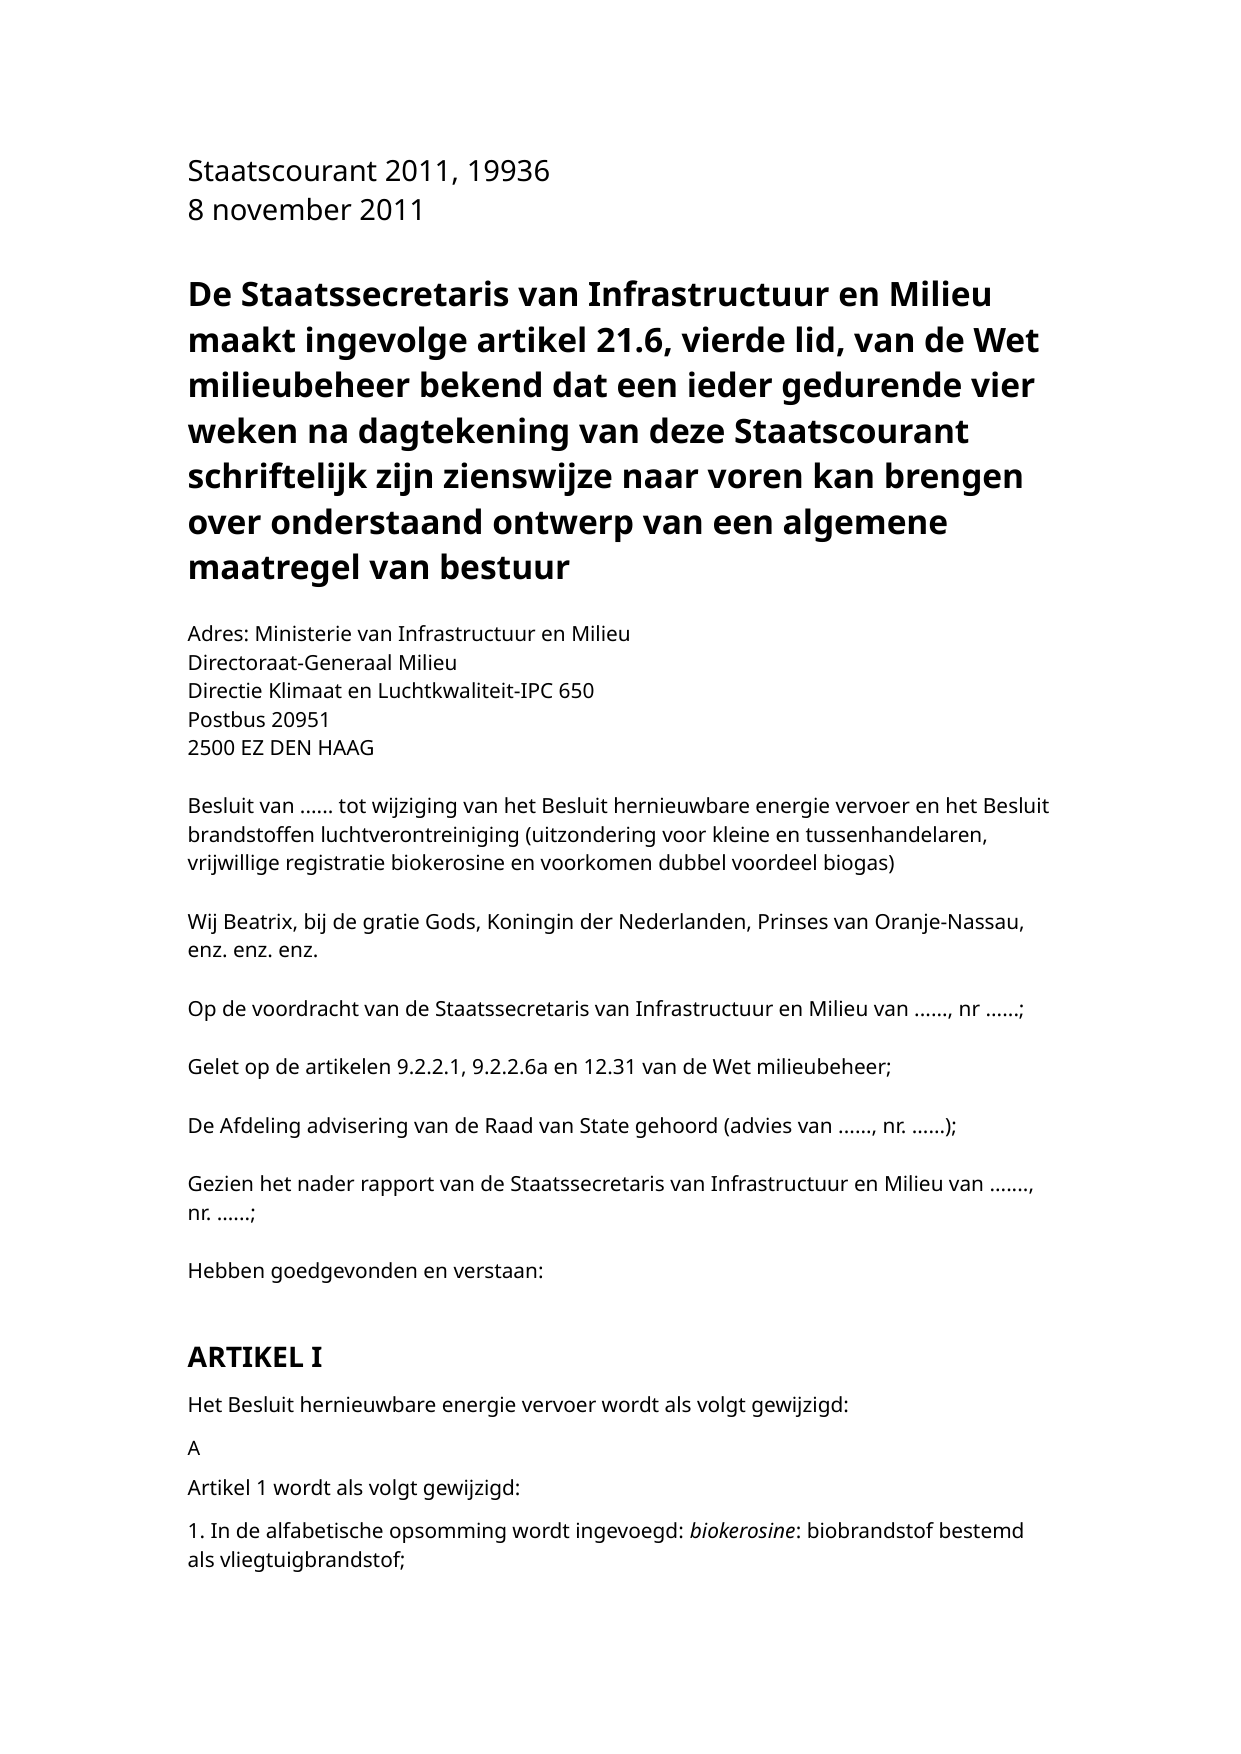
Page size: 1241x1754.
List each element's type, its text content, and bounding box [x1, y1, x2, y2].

text Het Besluit hernieuwbare energie vervoer wordt als volgt gewijzigd: [187, 1391, 1053, 1419]
text Adres: Ministerie van Infrastructuur en Milieu [187, 619, 1053, 648]
text De Afdeling advisering van de Raad van State gehoord (advies van ......, nr. ......); [187, 1111, 1053, 1139]
text A [187, 1434, 1053, 1461]
text Staatscourant 2011, 19936 [187, 150, 1053, 190]
text Directie Klimaat en Luchtkwaliteit-IPC 650 [187, 676, 1053, 705]
text 8 november 2011 [187, 190, 1053, 229]
text Gezien het nader rapport van de Staatssecretaris van Infrastructuur en Milieu van ......., nr. ......; [187, 1169, 1053, 1226]
text 1. In de alfabetische opsomming wordt ingevoegd: biokerosine: biobrandstof bestemd als vliegtuigbrandstof; [187, 1516, 1053, 1573]
subtitle ARTIKEL I [187, 1337, 1053, 1376]
text Hebben goedgevonden en verstaan: [187, 1256, 1053, 1284]
text 2500 EZ DEN HAAG [187, 733, 1053, 762]
text Gelet op de artikelen 9.2.2.1, 9.2.2.6a en 12.31 van de Wet milieubeheer; [187, 1052, 1053, 1081]
text Postbus 20951 [187, 705, 1053, 733]
subtitle De Staatssecretaris van Infrastructuur en Milieu maakt ingevolge artikel 21.6, vierde lid, van de Wet milieubeheer bekend dat een ieder gedurende vier weken na dagtekening van deze Staatscourant schriftelijk zijn zienswijze naar voren kan brengen over onderstaand ontwerp van een algemene maatregel van bestuur [187, 271, 1053, 589]
text Artikel 1 wordt als volgt gewijzigd: [187, 1473, 1053, 1501]
text Directoraat-Generaal Milieu [187, 648, 1053, 676]
text Op de voordracht van de Staatssecretaris van Infrastructuur en Milieu van ......, nr ......; [187, 994, 1053, 1022]
text Besluit van ...... tot wijziging van het Besluit hernieuwbare energie vervoer en het Besluit brandstoffen luchtverontreiniging (uitzondering voor kleine en tussenhandelaren, vrijwillige registratie biokerosine en voorkomen dubbel voordeel biogas) [187, 792, 1053, 877]
text Wij Beatrix, bij de gratie Gods, Koningin der Nederlanden, Prinses van Oranje-Nassau, enz. enz. enz. [187, 907, 1053, 964]
